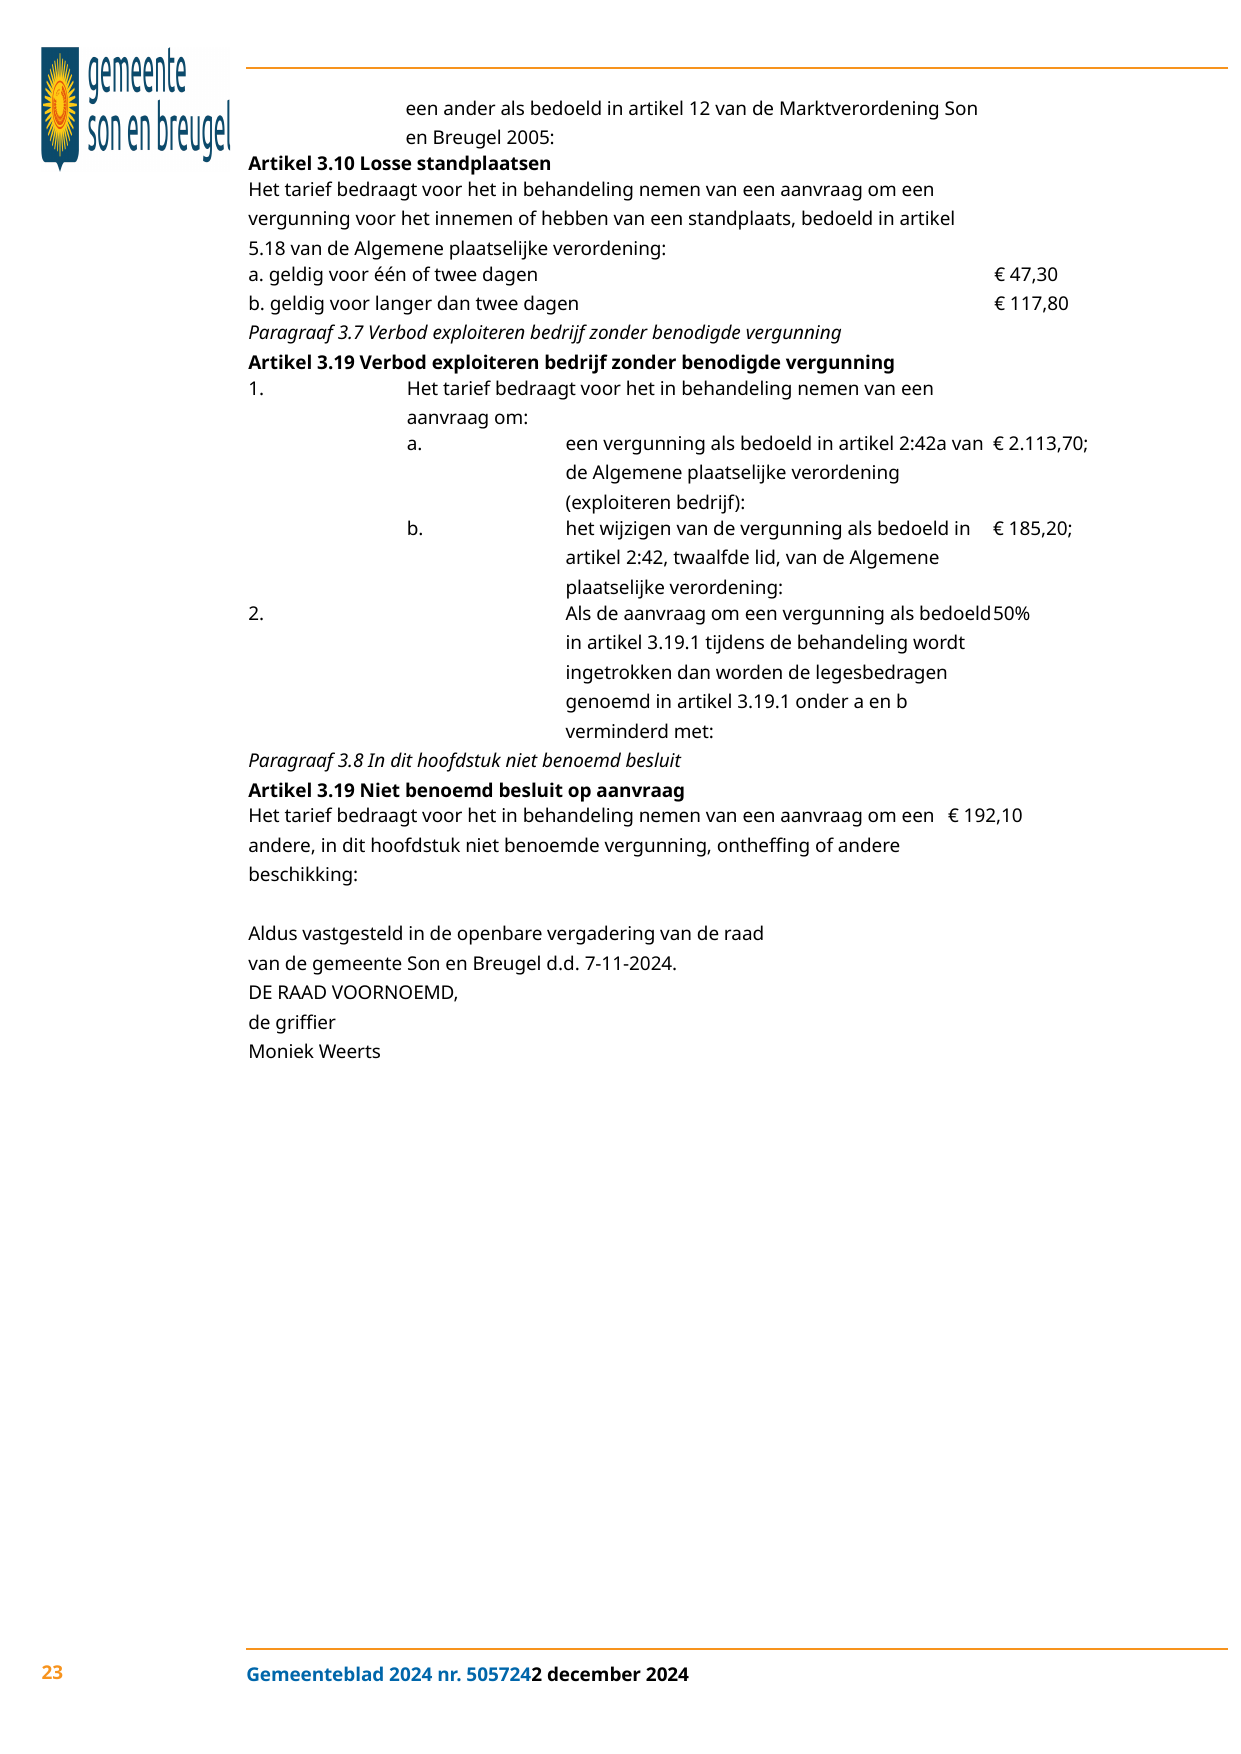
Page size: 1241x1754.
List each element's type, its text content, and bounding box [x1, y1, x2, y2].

table_cell a. [407, 430, 565, 515]
table_cell een ander als bedoeld in artikel 12 van de Marktverordening Son en Breugel 2005: [405, 95, 994, 150]
table_cell [994, 95, 1152, 150]
table_header [948, 777, 1152, 802]
table_cell Het tarief bedraagt voor het in behandeling nemen van een aanvraag om: [407, 375, 993, 430]
table_cell 2. [248, 600, 407, 744]
table_cell [994, 150, 1152, 176]
table_cell het wijzigen van de vergunning als bedoeld in artikel 2:42, twaalfde lid, van de Algemene plaatselijke verordening: [565, 515, 993, 600]
table_cell Het tarief bedraagt voor het in behandeling nemen van een aanvraag om een andere, in dit hoofdstuk niet benoemde vergunning, ontheffing of andere beschikking: [248, 803, 948, 887]
table_cell b. [407, 515, 565, 600]
table_cell Het tarief bedraagt voor het in behandeling nemen van een aanvraag om een vergunning voor het innemen of hebben van een standplaats, bedoeld in artikel 5.18 van de Algemene plaatselijke verordening: [248, 176, 994, 261]
table_cell een vergunning als bedoeld in artikel 2:42a van de Algemene plaatselijke verordening (exploiteren bedrijf): [565, 430, 993, 515]
picture [41, 47, 231, 172]
text de griffier [248, 1009, 1152, 1035]
table_cell [994, 176, 1152, 261]
table_cell [248, 430, 407, 515]
table_header [993, 349, 1152, 375]
table_cell Als de aanvraag om een vergunning als bedoeld in artikel 3.19.1 tijdens de behandeling wordt ingetrokken dan worden de legesbedragen genoemd in artikel 3.19.1 onder a en b verminderd met: [565, 600, 993, 744]
table_cell [407, 600, 565, 744]
table_cell € 192,10 [948, 803, 1152, 887]
text Moniek Weerts [248, 1038, 1152, 1064]
table_cell Artikel 3.10 Losse standplaatsen [248, 150, 994, 176]
text DE RAAD VOORNOEMD, [248, 979, 1152, 1005]
table_cell [248, 515, 407, 600]
table_cell € 2.113,70; [993, 430, 1152, 515]
text Aldus vastgesteld in de openbare vergadering van de raad [248, 920, 1152, 946]
table_header Artikel 3.19 Verbod exploiteren bedrijf zonder benodigde vergunning [248, 349, 993, 375]
text van de gemeente Son en Breugel d.d. 7-11-2024. [248, 950, 1152, 976]
table_cell 50% [993, 600, 1152, 744]
table_header Artikel 3.19 Niet benoemd besluit op aanvraag [248, 777, 948, 802]
table_cell [248, 95, 405, 150]
table_cell 1. [248, 375, 407, 430]
text Paragraaf 3.7 Verbod exploiteren bedrijf zonder benodigde vergunning [248, 319, 1152, 345]
table_cell [993, 375, 1152, 430]
table_cell € 47,30 € 117,80 [994, 261, 1152, 316]
text Paragraaf 3.8 In dit hoofdstuk niet benoemd besluit [248, 747, 1152, 773]
table_cell € 185,20; [993, 515, 1152, 600]
table_cell a. geldig voor één of twee dagen b. geldig voor langer dan twee dagen [248, 261, 994, 316]
